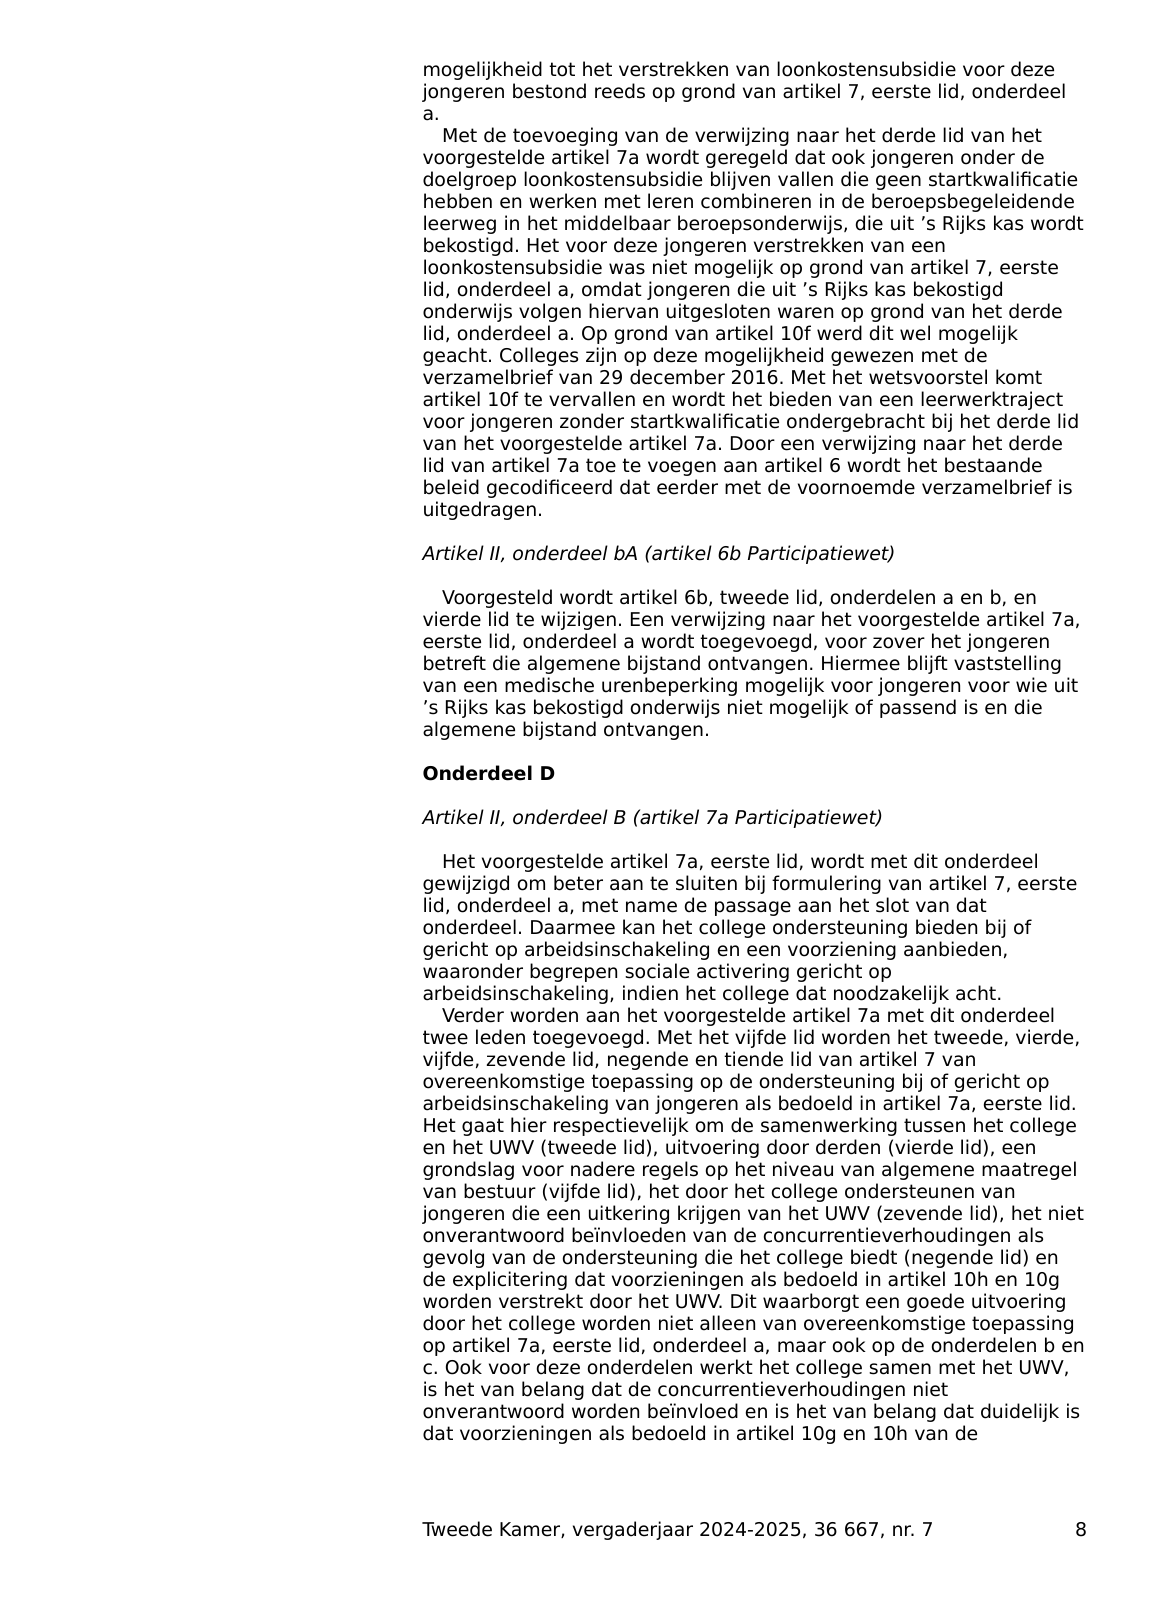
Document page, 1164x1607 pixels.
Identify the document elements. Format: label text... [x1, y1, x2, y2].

text Voorgesteld wordt artikel 6b, tweede lid, onderdelen a en b, en vierde lid te wijzigen. Een verwijzing naar het voorgestelde artikel 7a, eerste lid, onderdeel a wordt toegevoegd, voor zover het jongeren betreft die algemene bijstand ontvangen. Hiermee blijft vaststelling van een medische urenbeperking mogelijk voor jongeren voor wie uit ’s Rijks kas bekostigd onderwijs niet mogelijk of passend is en die algemene bijstand ontvangen. [422, 587, 1087, 741]
subtitle Artikel II, onderdeel B (artikel 7a Participatiewet) [422, 807, 1087, 829]
text Verder worden aan het voorgestelde artikel 7a met dit onderdeel twee leden toegevoegd. Met het vijfde lid worden het tweede, vierde, vijfde, zevende lid, negende en tiende lid van artikel 7 van overeenkomstige toepassing op de ondersteuning bij of gericht op arbeidsinschakeling van jongeren als bedoeld in artikel 7a, eerste lid. Het gaat hier respectievelijk om de samenwerking tussen het college en het UWV (tweede lid), uitvoering door derden (vierde lid), een grondslag voor nadere regels op het niveau van algemene maatregel van bestuur (vijfde lid), het door het college ondersteunen van jongeren die een uitkering krijgen van het UWV (zevende lid), het niet onverantwoord beïnvloeden van de concurrentieverhoudingen als gevolg van de ondersteuning die het college biedt (negende lid) en de explicitering dat voorzieningen als bedoeld in artikel 10h en 10g worden verstrekt door het UWV. Dit waarborgt een goede uitvoering door het college worden niet alleen van overeenkomstige toepassing op artikel 7a, eerste lid, onderdeel a, maar ook op de onderdelen b en c. Ook voor deze onderdelen werkt het college samen met het UWV, is het van belang dat de concurrentieverhoudingen niet onverantwoord worden beïnvloed en is het van belang dat duidelijk is dat voorzieningen als bedoeld in artikel 10g en 10h van de [422, 1005, 1087, 1445]
text Met de toevoeging van de verwijzing naar het derde lid van het voorgestelde artikel 7a wordt geregeld dat ook jongeren onder de doelgroep loonkostensubsidie blijven vallen die geen startkwalificatie hebben en werken met leren combineren in de beroepsbegeleidende leerweg in het middelbaar beroepsonderwijs, die uit ’s Rijks kas wordt bekostigd. Het voor deze jongeren verstrekken van een loonkostensubsidie was niet mogelijk op grond van artikel 7, eerste lid, onderdeel a, omdat jongeren die uit ’s Rijks kas bekostigd onderwijs volgen hiervan uitgesloten waren op grond van het derde lid, onderdeel a. Op grond van artikel 10f werd dit wel mogelijk geacht. Colleges zijn op deze mogelijkheid gewezen met de verzamelbrief van 29 december 2016. Met het wetsvoorstel komt artikel 10f te vervallen en wordt het bieden van een leerwerktraject voor jongeren zonder startkwalificatie ondergebracht bij het derde lid van het voorgestelde artikel 7a. Door een verwijzing naar het derde lid van artikel 7a toe te voegen aan artikel 6 wordt het bestaande beleid gecodificeerd dat eerder met de voornoemde verzamelbrief is uitgedragen. [422, 125, 1087, 521]
text mogelijkheid tot het verstrekken van loonkostensubsidie voor deze jongeren bestond reeds op grond van artikel 7, eerste lid, onderdeel a. [422, 59, 1087, 125]
subtitle Onderdeel D [422, 763, 1087, 785]
text Het voorgestelde artikel 7a, eerste lid, wordt met dit onderdeel gewijzigd om beter aan te sluiten bij formulering van artikel 7, eerste lid, onderdeel a, met name de passage aan het slot van dat onderdeel. Daarmee kan het college ondersteuning bieden bij of gericht op arbeidsinschakeling en een voorziening aanbieden, waaronder begrepen sociale activering gericht op arbeidsinschakeling, indien het college dat noodzakelijk acht. [422, 851, 1087, 1005]
subtitle Artikel II, onderdeel bA (artikel 6b Participatiewet) [422, 543, 1087, 565]
